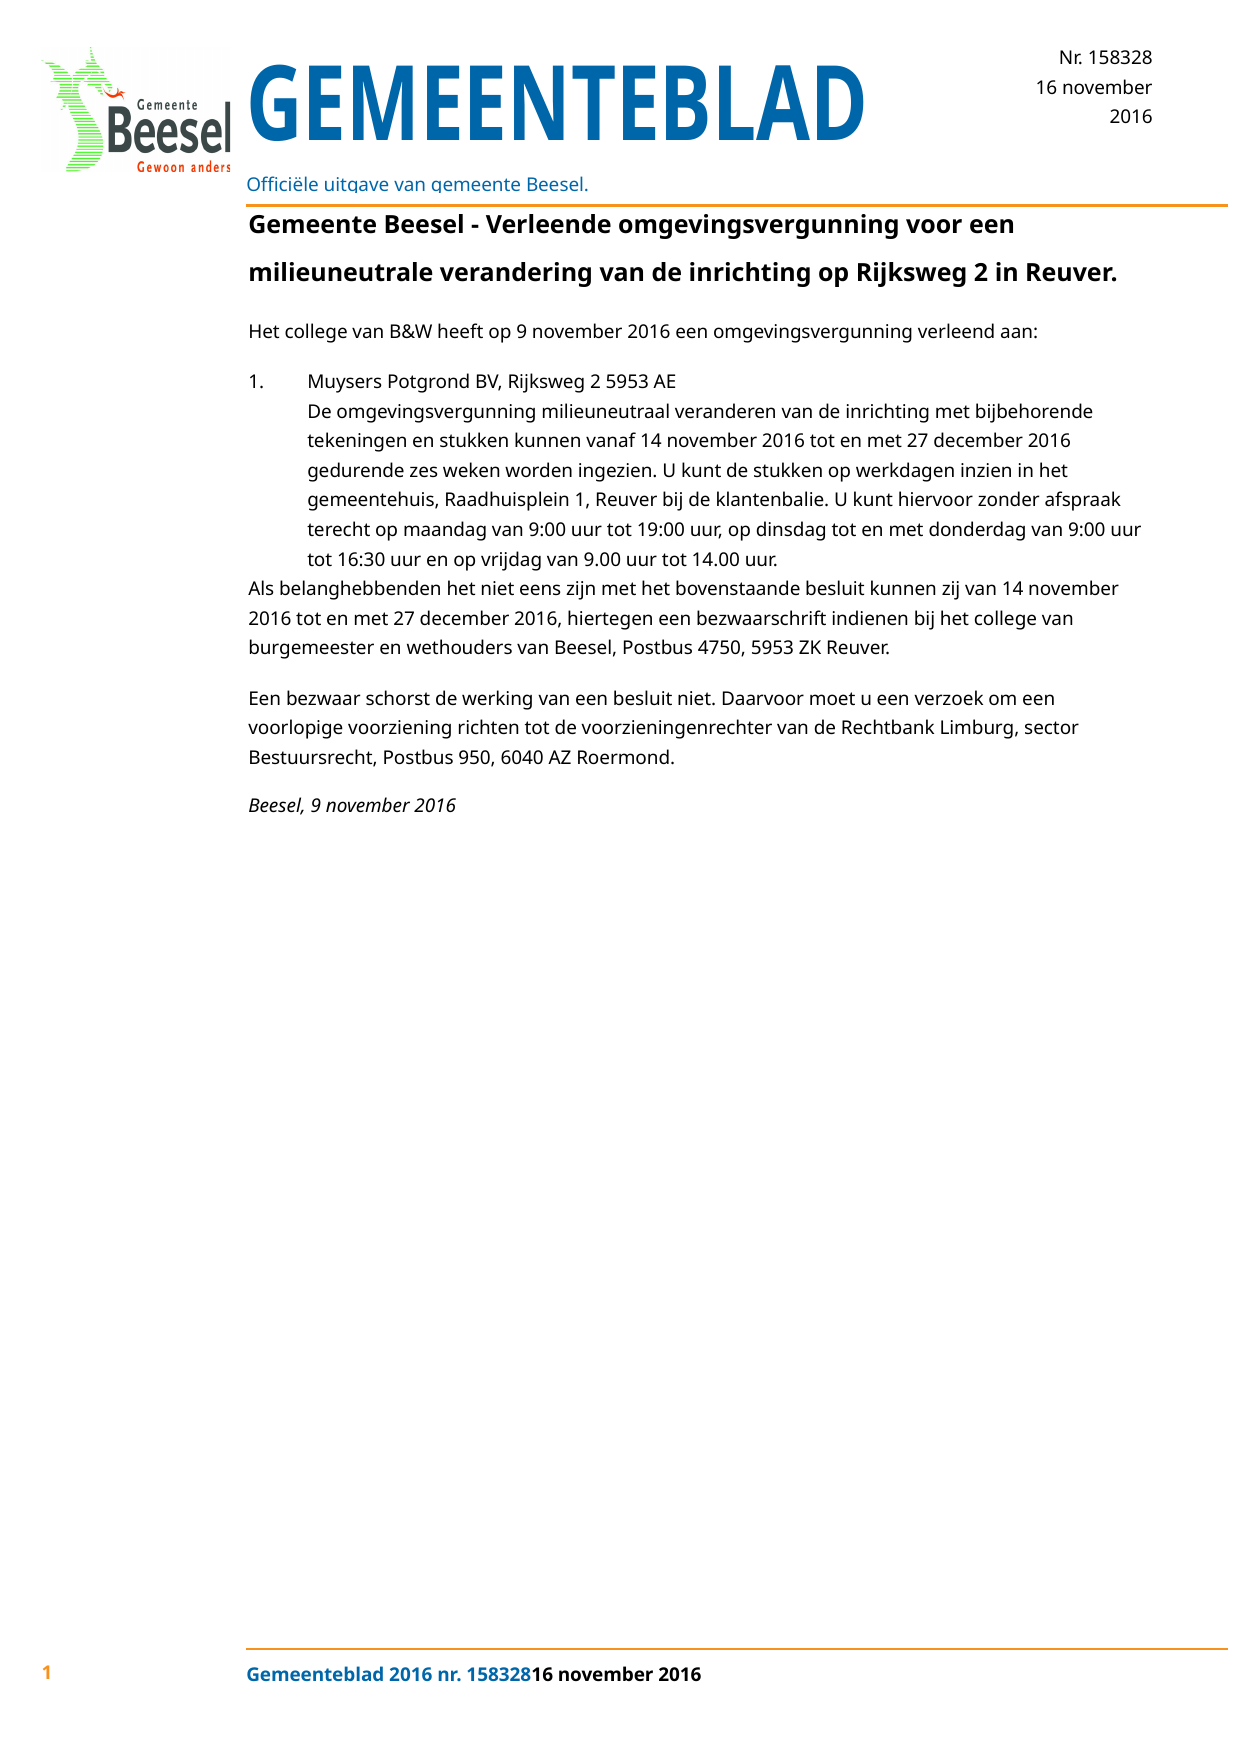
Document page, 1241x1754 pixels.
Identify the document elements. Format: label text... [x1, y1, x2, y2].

list De omgevingsvergunning milieuneutraal veranderen van de inrichting met bijbehorende tekeningen en stukken kunnen vanaf 14 november 2016 tot en met 27 december 2016 gedurende zes weken worden ingezien. U kunt de stukken op werkdagen inzien in het gemeentehuis, Raadhuisplein 1, Reuver bij de klantenbalie. U kunt hiervoor zonder afspraak terecht op maandag van 9:00 uur tot 19:00 uur, op dinsdag tot en met donderdag van 9:00 uur tot 16:30 uur en op vrijdag van 9.00 uur tot 14.00 uur. [248, 398, 1152, 572]
list Muysers Potgrond BV, Rijksweg 2 5953 AE [248, 368, 1152, 394]
text Beesel, 9 november 2016 [248, 792, 1152, 818]
text Het college van B&W heeft op 9 november 2016 een omgevingsvergunning verleend aan: [248, 318, 1152, 344]
text Een bezwaar schorst de werking van een besluit niet. Daarvoor moet u een verzoek om een voorlopige voorziening richten tot de voorzieningenrechter van de Rechtbank Limburg, sector Bestuursrecht, Postbus 950, 6040 AZ Roermond. [248, 685, 1152, 770]
picture [41, 47, 231, 172]
text Als belanghebbenden het niet eens zijn met het bovenstaande besluit kunnen zij van 14 november 2016 tot en met 27 december 2016, hiertegen een bezwaarschrift indienen bij het college van burgemeester en wethouders van Beesel, Postbus 4750, 5953 ZK Reuver. [248, 575, 1152, 660]
text Gemeente Beesel - Verleende omgevingsvergunning voor een milieuneutrale verandering van de inrichting op Rijksweg 2 in Reuver. [248, 207, 1152, 288]
